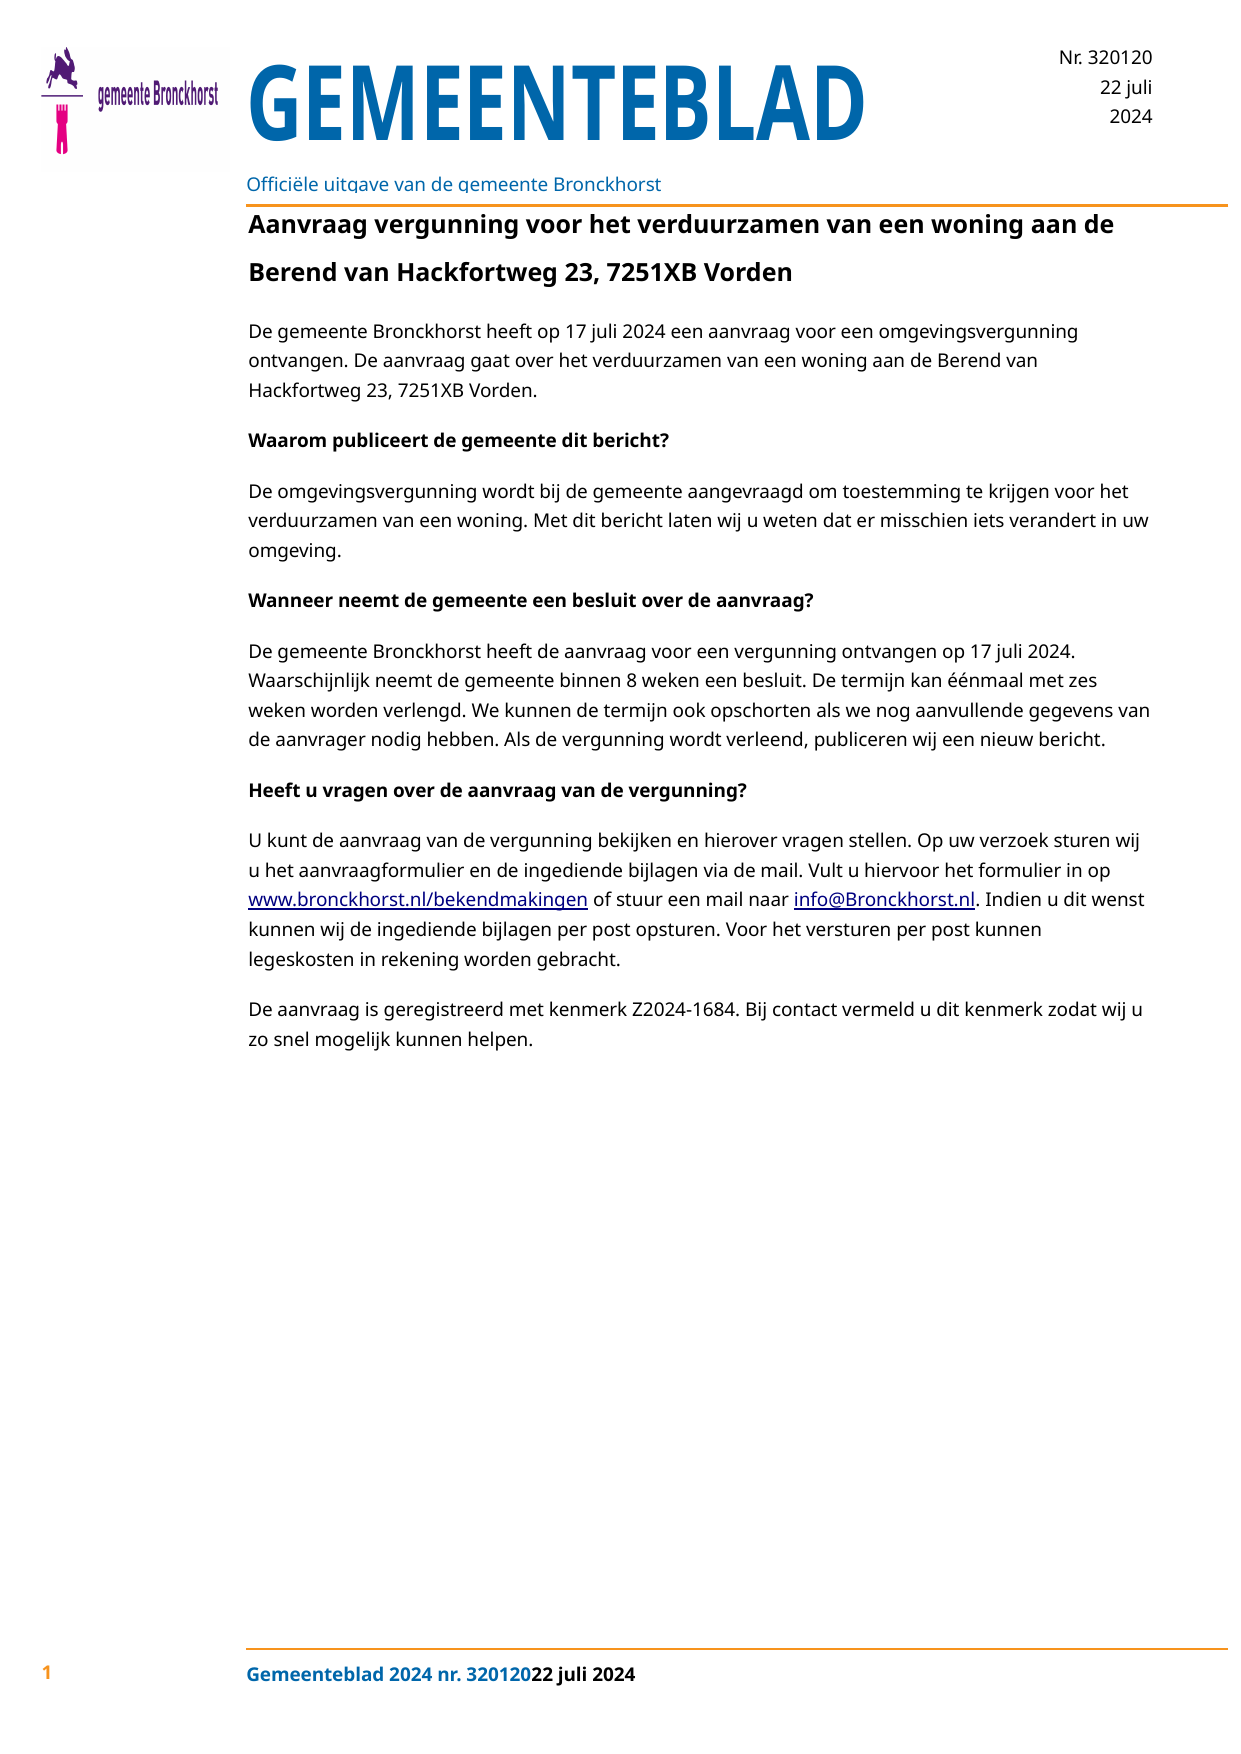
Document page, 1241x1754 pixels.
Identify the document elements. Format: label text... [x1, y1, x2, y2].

text Waarom publiceert de gemeente dit bericht? [248, 427, 1152, 453]
text Heeft u vragen over de aanvraag van de vergunning? [248, 777, 1152, 803]
picture [41, 47, 231, 172]
text Wanneer neemt de gemeente een besluit over de aanvraag? [248, 587, 1152, 613]
text U kunt de aanvraag van de vergunning bekijken en hierover vragen stellen. Op uw verzoek sturen wij u het aanvraagformulier en de ingediende bijlagen via de mail. Vult u hiervoor het formulier in op www.bronckhorst.nl/bekendmakingen of stuur een mail naar info@Bronckhorst.nl. Indien u dit wenst kunnen wij de ingediende bijlagen per post opsturen. Voor het versturen per post kunnen legeskosten in rekening worden gebracht. [248, 827, 1152, 972]
text De gemeente Bronckhorst heeft de aanvraag voor een vergunning ontvangen op 17 juli 2024. Waarschijnlijk neemt de gemeente binnen 8 weken een besluit. De termijn kan éénmaal met zes weken worden verlengd. We kunnen de termijn ook opschorten als we nog aanvullende gegevens van de aanvrager nodig hebben. Als de vergunning wordt verleend, publiceren wij een nieuw bericht. [248, 638, 1152, 752]
text De gemeente Bronckhorst heeft op 17 juli 2024 een aanvraag voor een omgevingsvergunning ontvangen. De aanvraag gaat over het verduurzamen van een woning aan de Berend van Hackfortweg 23, 7251XB Vorden. [248, 318, 1152, 403]
text De aanvraag is geregistreerd met kenmerk Z2024-1684. Bij contact vermeld u dit kenmerk zodat wij u zo snel mogelijk kunnen helpen. [248, 996, 1152, 1052]
text Aanvraag vergunning voor het verduurzamen van een woning aan de Berend van Hackfortweg 23, 7251XB Vorden [248, 207, 1152, 288]
text De omgevingsvergunning wordt bij de gemeente aangevraagd om toestemming te krijgen voor het verduurzamen van een woning. Met dit bericht laten wij u weten dat er misschien iets verandert in uw omgeving. [248, 478, 1152, 563]
